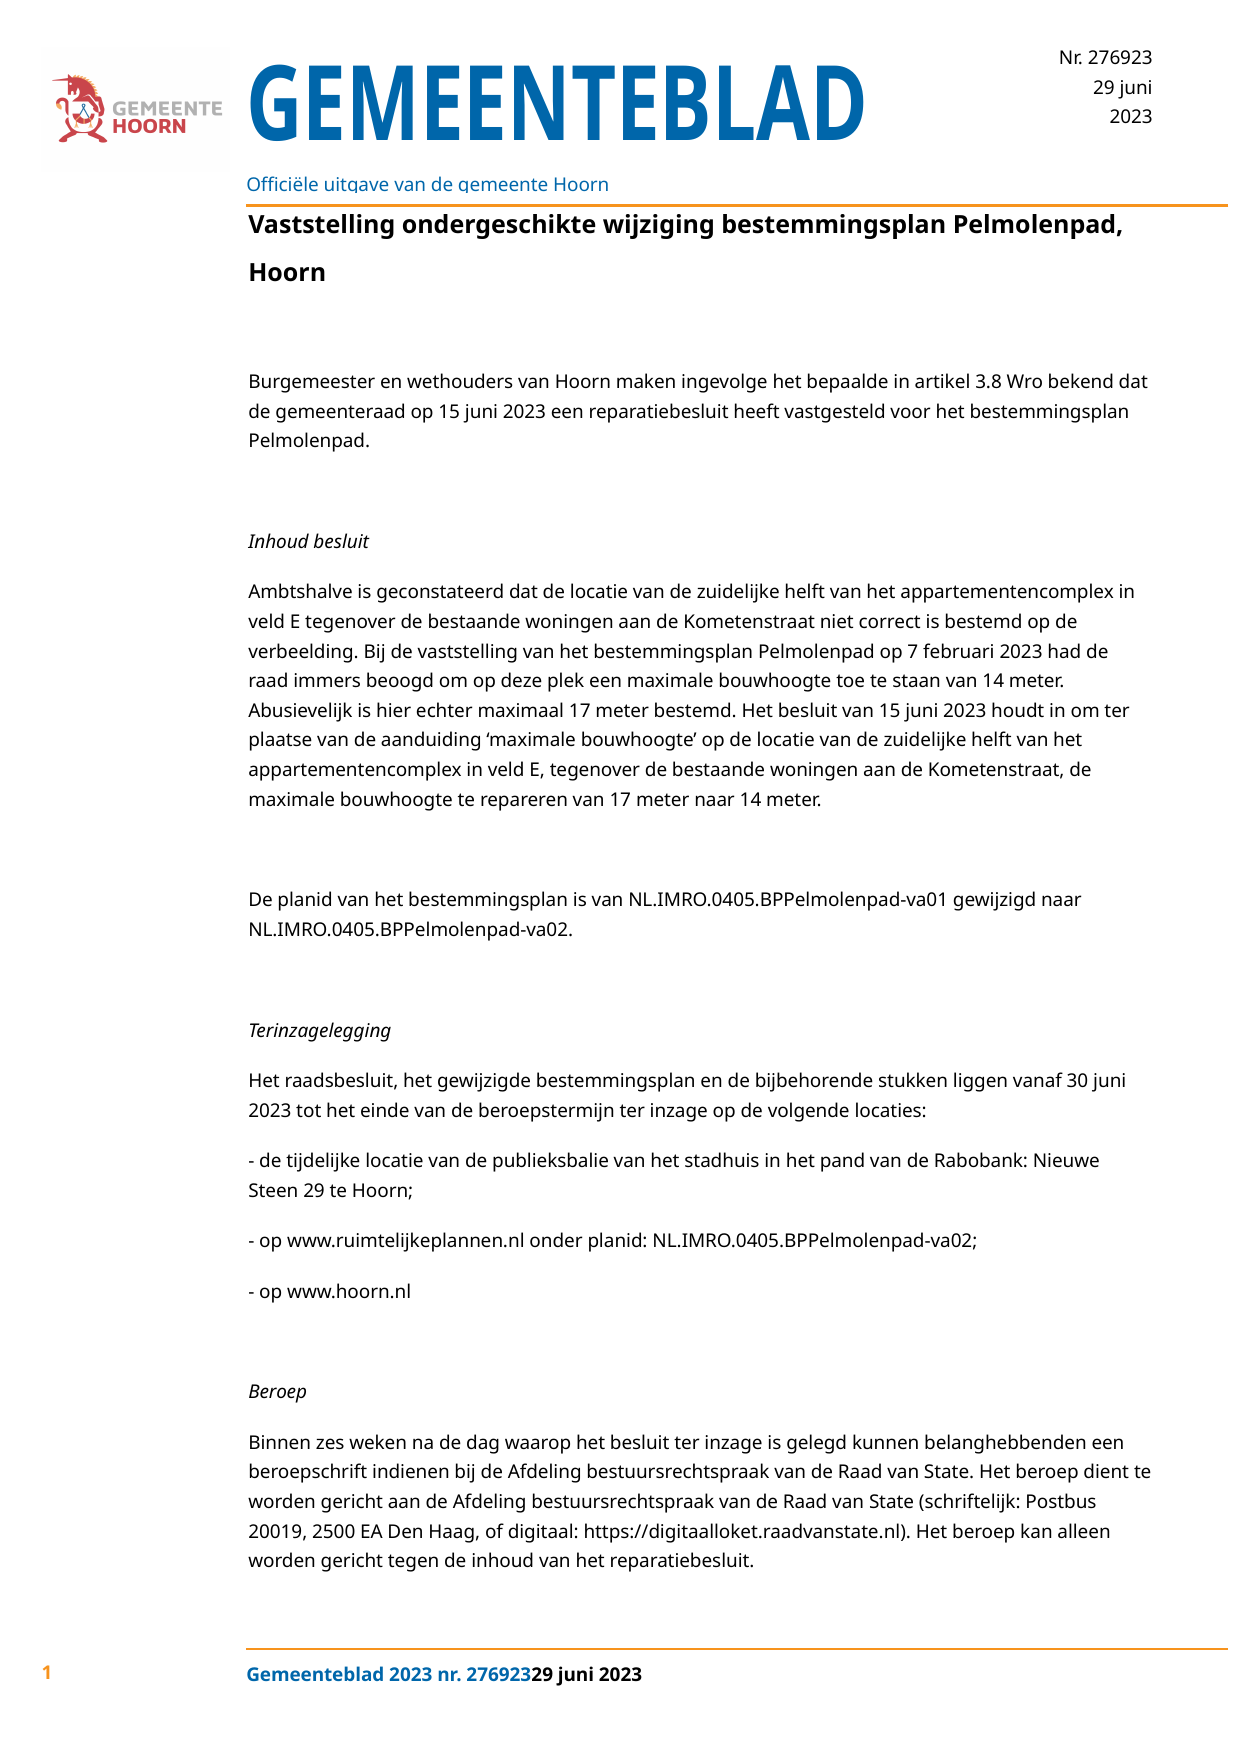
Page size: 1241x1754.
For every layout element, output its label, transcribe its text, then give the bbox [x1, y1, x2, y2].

picture [41, 47, 231, 172]
text Terinzagelegging [248, 1017, 1152, 1043]
text - op www.ruimtelijkeplannen.nl onder planid: NL.IMRO.0405.BPPelmolenpad-va02; [248, 1227, 1152, 1253]
text De planid van het bestemmingsplan is van NL.IMRO.0405.BPPelmolenpad-va01 gewijzigd naar NL.IMRO.0405.BPPelmolenpad-va02. [248, 887, 1152, 942]
text - de tijdelijke locatie van de publieksbalie van het stadhuis in het pand van de Rabobank: Nieuwe Steen 29 te Hoorn; [248, 1147, 1152, 1203]
text Binnen zes weken na de dag waarop het besluit ter inzage is gelegd kunnen belanghebbenden een beroepschrift indienen bij de Afdeling bestuursrechtspraak van de Raad van State. Het beroep dient te worden gericht aan de Afdeling bestuursrechtspraak van de Raad van State (schriftelijk: Postbus 20019, 2500 EA Den Haag, of digitaal: https://digitaalloket.raadvanstate.nl). Het beroep kan alleen worden gericht tegen de inhoud van het reparatiebesluit. [248, 1429, 1152, 1573]
text Ambtshalve is geconstateerd dat de locatie van de zuidelijke helft van het appartementencomplex in veld E tegenover de bestaande woningen aan de Kometenstraat niet correct is bestemd op de verbeelding. Bij de vaststelling van het bestemmingsplan Pelmolenpad op 7 februari 2023 had de raad immers beoogd om op deze plek een maximale bouwhoogte toe te staan van 14 meter. Abusievelijk is hier echter maximaal 17 meter bestemd. Het besluit van 15 juni 2023 houdt in om ter plaatse van de aanduiding ‘maximale bouwhoogte’ op de locatie van de zuidelijke helft van het appartementencomplex in veld E, tegenover de bestaande woningen aan de Kometenstraat, de maximale bouwhoogte te repareren van 17 meter naar 14 meter. [248, 579, 1152, 812]
text Beroep [248, 1379, 1152, 1404]
text Vaststelling ondergeschikte wijziging bestemmingsplan Pelmolenpad, Hoorn [248, 207, 1152, 288]
text Inhoud besluit [248, 528, 1152, 554]
text Het raadsbesluit, het gewijzigde bestemmingsplan en de bijbehorende stukken liggen vanaf 30 juni 2023 tot het einde van de beroepstermijn ter inzage op de volgende locaties: [248, 1067, 1152, 1123]
text Burgemeester en wethouders van Hoorn maken ingevolge het bepaalde in artikel 3.8 Wro bekend dat de gemeenteraad op 15 juni 2023 een reparatiebesluit heeft vastgesteld voor het bestemmingsplan Pelmolenpad. [248, 368, 1152, 453]
text - op www.hoorn.nl [248, 1278, 1152, 1304]
